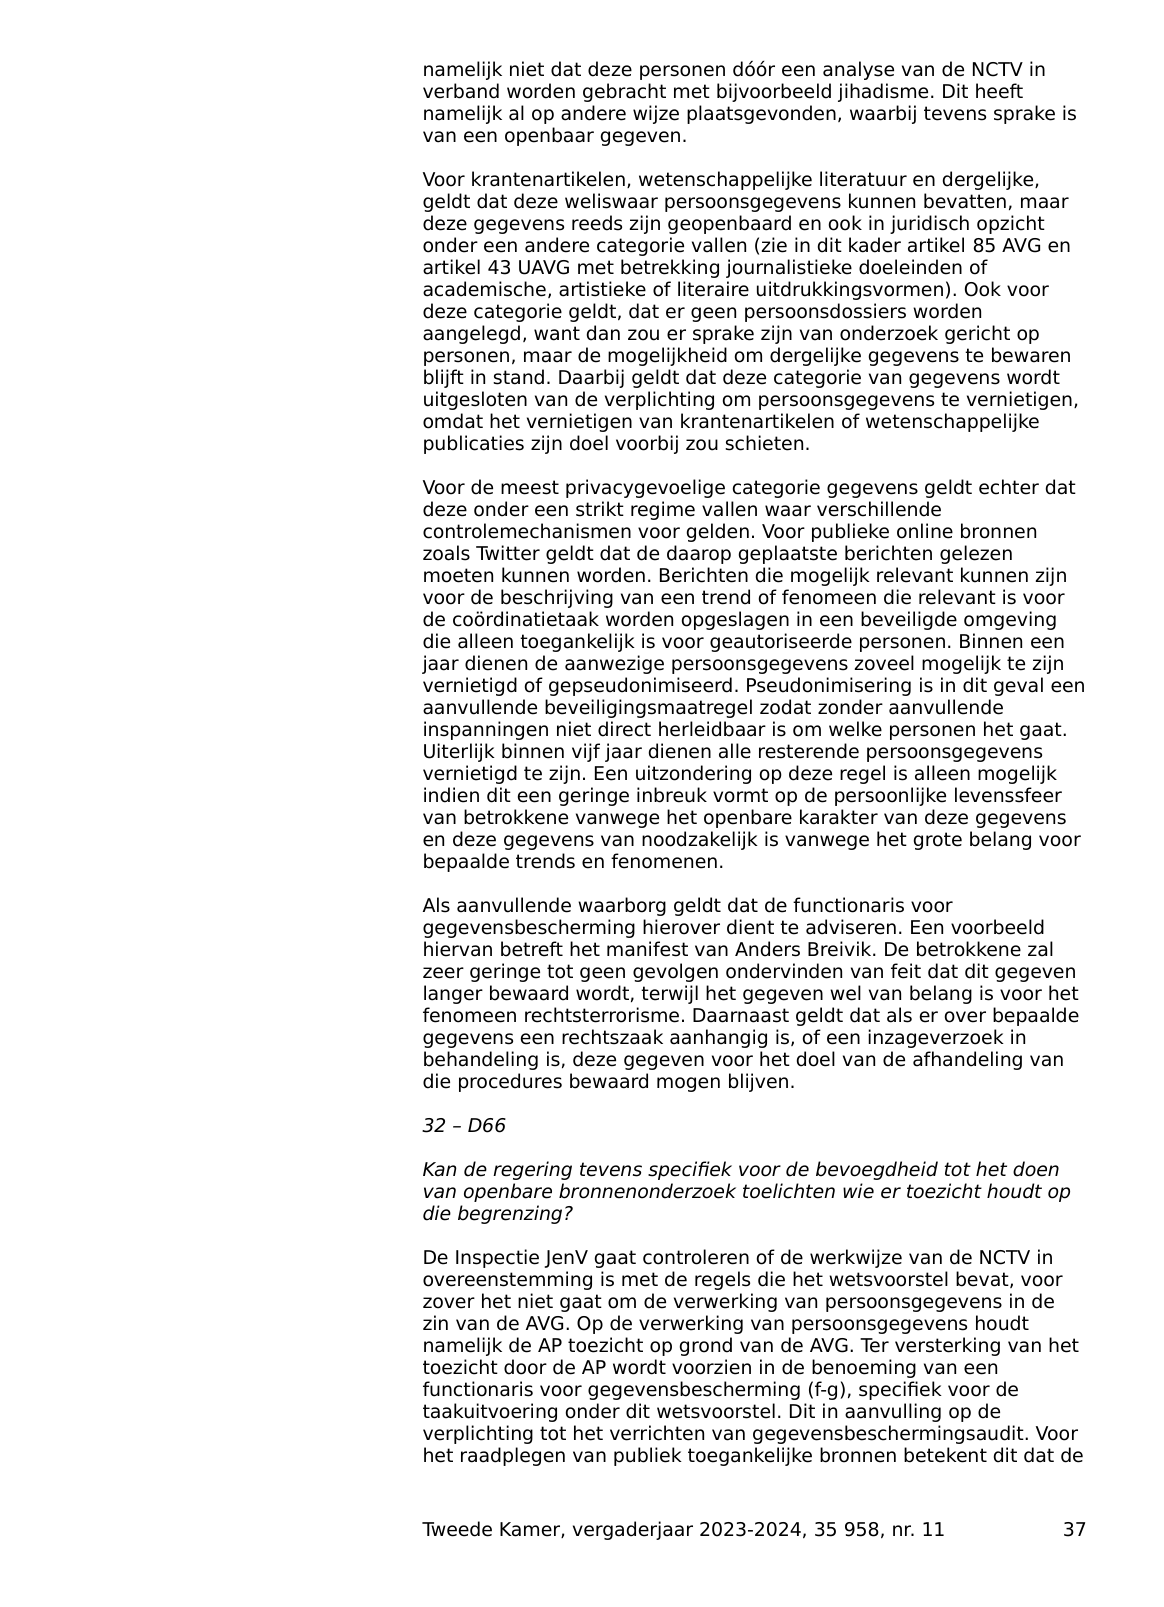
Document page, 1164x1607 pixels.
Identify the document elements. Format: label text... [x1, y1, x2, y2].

text Kan de regering tevens specifiek voor de bevoegdheid tot het doen van openbare bronnenonderzoek toelichten wie er toezicht houdt op die begrenzing? [422, 1159, 1087, 1225]
text Voor de meest privacygevoelige categorie gegevens geldt echter dat deze onder een strikt regime vallen waar verschillende controlemechanismen voor gelden. Voor publieke online bronnen zoals Twitter geldt dat de daarop geplaatste berichten gelezen moeten kunnen worden. Berichten die mogelijk relevant kunnen zijn voor de beschrijving van een trend of fenomeen die relevant is voor de coördinatietaak worden opgeslagen in een beveiligde omgeving die alleen toegankelijk is voor geautoriseerde personen. Binnen een jaar dienen de aanwezige persoonsgegevens zoveel mogelijk te zijn vernietigd of gepseudonimiseerd. Pseudonimisering is in dit geval een aanvullende beveiligingsmaatregel zodat zonder aanvullende inspanningen niet direct herleidbaar is om welke personen het gaat. Uiterlijk binnen vijf jaar dienen alle resterende persoonsgegevens vernietigd te zijn. Een uitzondering op deze regel is alleen mogelijk indien dit een geringe inbreuk vormt op de persoonlijke levenssfeer van betrokkene vanwege het openbare karakter van deze gegevens en deze gegevens van noodzakelijk is vanwege het grote belang voor bepaalde trends en fenomenen. [422, 477, 1087, 873]
text namelijk niet dat deze personen dóór een analyse van de NCTV in verband worden gebracht met bijvoorbeeld jihadisme. Dit heeft namelijk al op andere wijze plaatsgevonden, waarbij tevens sprake is van een openbaar gegeven. [422, 59, 1087, 147]
subtitle 32 – D66 [422, 1115, 1087, 1137]
text Als aanvullende waarborg geldt dat de functionaris voor gegevensbescherming hierover dient te adviseren. Een voorbeeld hiervan betreft het manifest van Anders Breivik. De betrokkene zal zeer geringe tot geen gevolgen ondervinden van feit dat dit gegeven langer bewaard wordt, terwijl het gegeven wel van belang is voor het fenomeen rechtsterrorisme. Daarnaast geldt dat als er over bepaalde gegevens een rechtszaak aanhangig is, of een inzageverzoek in behandeling is, deze gegeven voor het doel van de afhandeling van die procedures bewaard mogen blijven. [422, 895, 1087, 1093]
text De Inspectie JenV gaat controleren of de werkwijze van de NCTV in overeenstemming is met de regels die het wetsvoorstel bevat, voor zover het niet gaat om de verwerking van persoonsgegevens in de zin van de AVG. Op de verwerking van persoonsgegevens houdt namelijk de AP toezicht op grond van de AVG. Ter versterking van het toezicht door de AP wordt voorzien in de benoeming van een functionaris voor gegevensbescherming (f-g), specifiek voor de taakuitvoering onder dit wetsvoorstel. Dit in aanvulling op de verplichting tot het verrichten van gegevensbeschermingsaudit. Voor het raadplegen van publiek toegankelijke bronnen betekent dit dat de [422, 1247, 1087, 1467]
text Voor krantenartikelen, wetenschappelijke literatuur en dergelijke, geldt dat deze weliswaar persoonsgegevens kunnen bevatten, maar deze gegevens reeds zijn geopenbaard en ook in juridisch opzicht onder een andere categorie vallen (zie in dit kader artikel 85 AVG en artikel 43 UAVG met betrekking journalistieke doeleinden of academische, artistieke of literaire uitdrukkingsvormen). Ook voor deze categorie geldt, dat er geen persoonsdossiers worden aangelegd, want dan zou er sprake zijn van onderzoek gericht op personen, maar de mogelijkheid om dergelijke gegevens te bewaren blijft in stand. Daarbij geldt dat deze categorie van gegevens wordt uitgesloten van de verplichting om persoonsgegevens te vernietigen, omdat het vernietigen van krantenartikelen of wetenschappelijke publicaties zijn doel voorbij zou schieten. [422, 169, 1087, 455]
